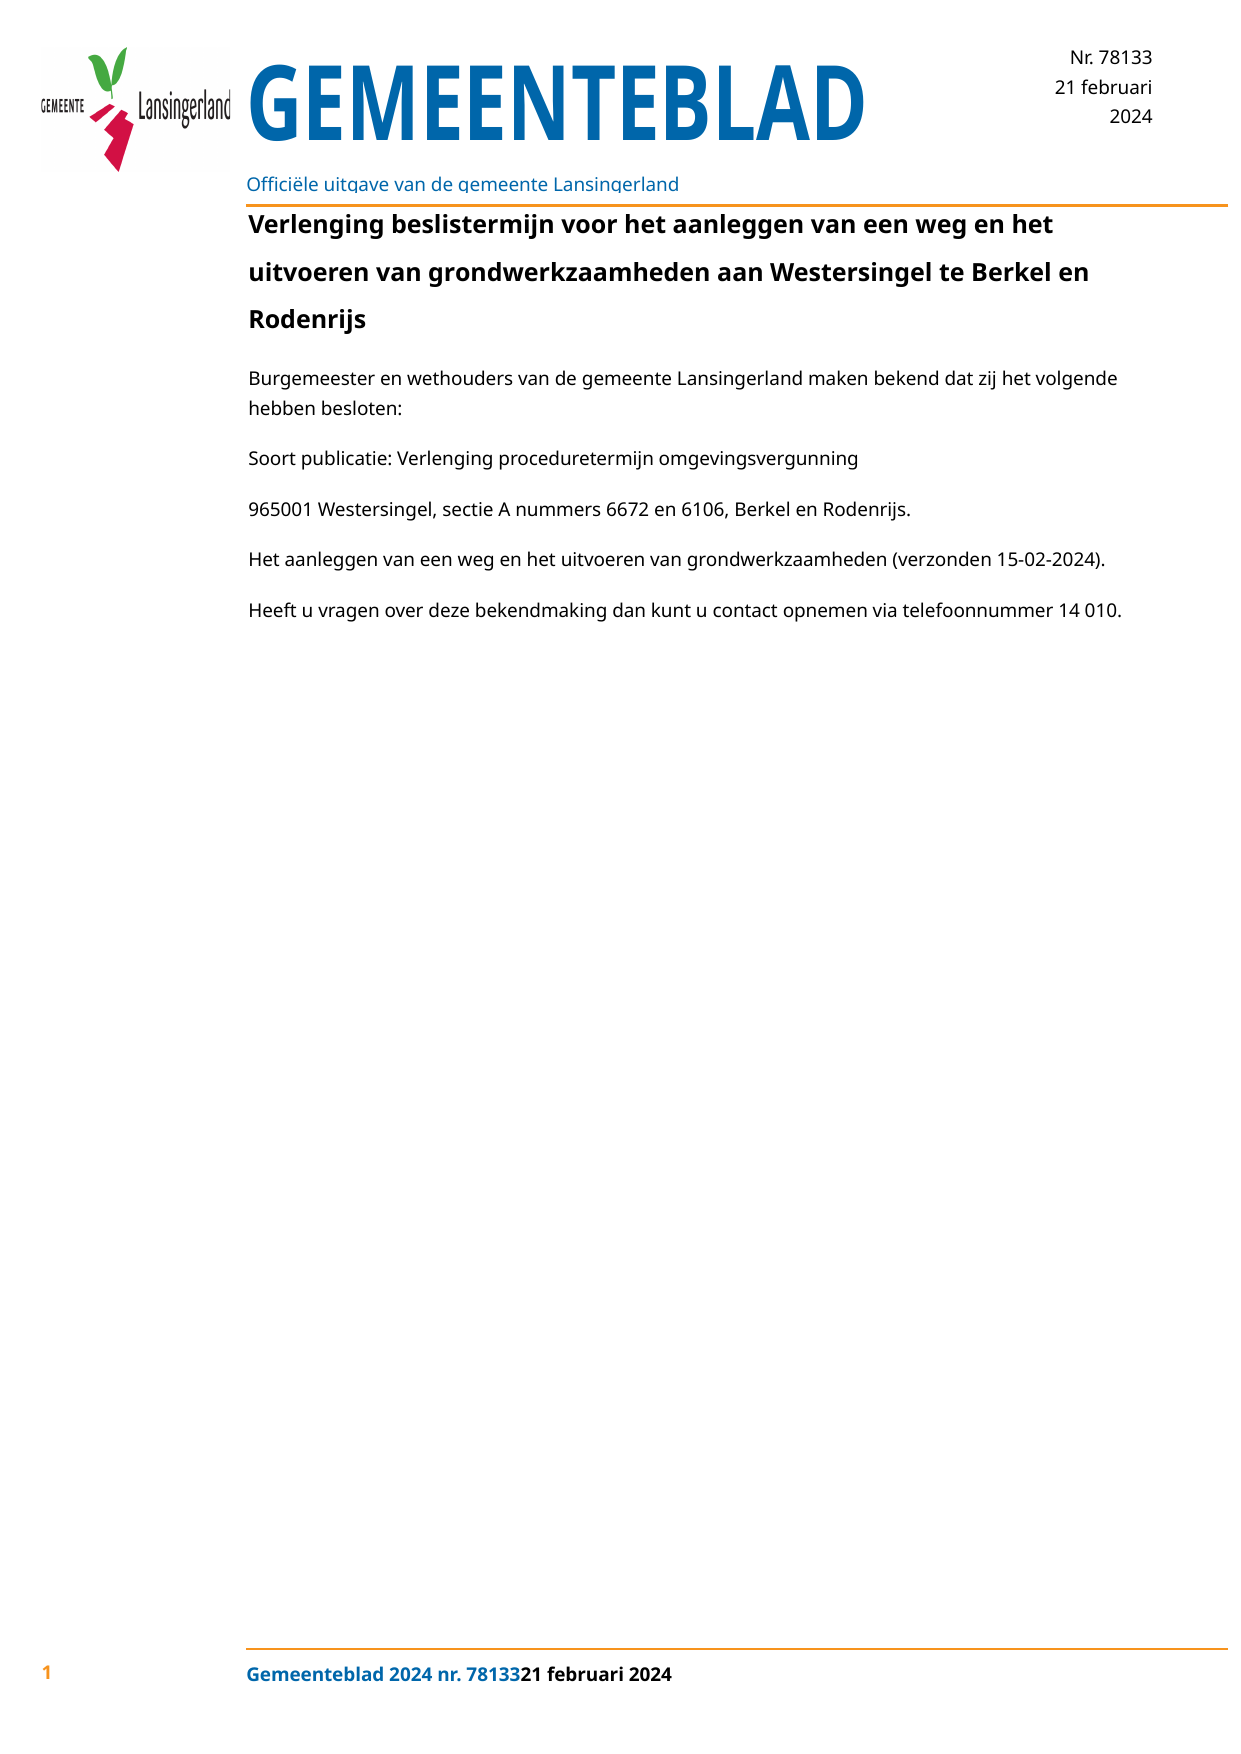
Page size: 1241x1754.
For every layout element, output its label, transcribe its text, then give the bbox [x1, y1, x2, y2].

text 965001 Westersingel, sectie A nummers 6672 en 6106, Berkel en Rodenrijs. [248, 496, 1152, 522]
text Soort publicatie: Verlenging proceduretermijn omgevingsvergunning [248, 446, 1152, 471]
text Verlenging beslistermijn voor het aanleggen van een weg en het uitvoeren van grondwerkzaamheden aan Westersingel te Berkel en Rodenrijs [248, 207, 1152, 336]
text Heeft u vragen over deze bekendmaking dan kunt u contact opnemen via telefoonnummer 14 010. [248, 597, 1152, 622]
text Burgemeester en wethouders van de gemeente Lansingerland maken bekend dat zij het volgende hebben besloten: [248, 366, 1152, 421]
picture [41, 47, 231, 172]
text Het aanleggen van een weg en het uitvoeren van grondwerkzaamheden (verzonden 15-02-2024). [248, 546, 1152, 572]
